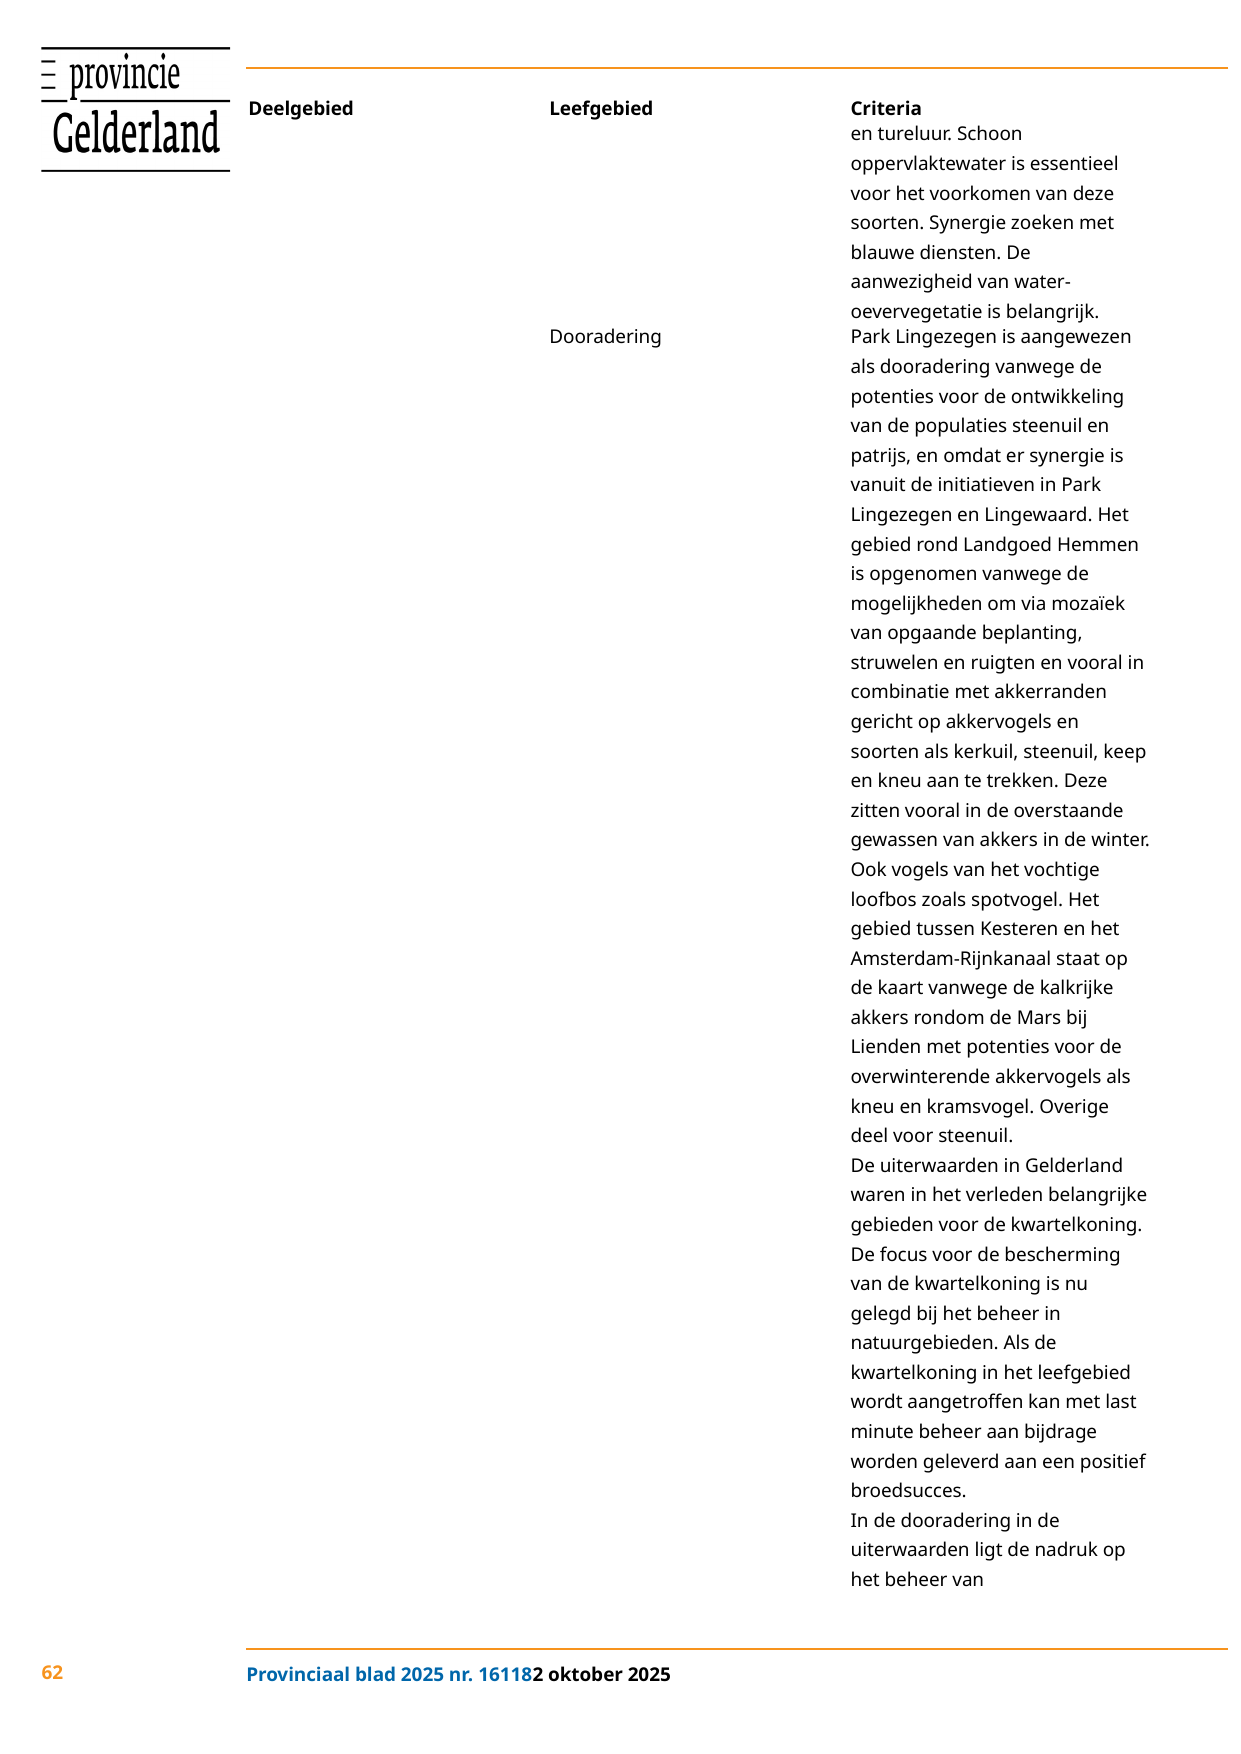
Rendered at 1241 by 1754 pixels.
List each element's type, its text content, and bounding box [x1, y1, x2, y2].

table_cell Dooradering [549, 324, 850, 1592]
table_header Deelgebied [248, 95, 549, 121]
table_cell [549, 121, 850, 324]
table_cell en tureluur. Schoon oppervlaktewater is essentieel voor het voorkomen van deze soorten. Synergie zoeken met blauwe diensten. De aanwezigheid van water- oevervegetatie is belangrijk. [850, 121, 1152, 324]
table_header Leefgebied [549, 95, 850, 121]
table_header Criteria [850, 95, 1152, 121]
table_cell [248, 121, 549, 1592]
table_cell Park Lingezegen is aangewezen als dooradering vanwege de potenties voor de ontwikkeling van de populaties steenuil en patrijs, en omdat er synergie is vanuit de initiatieven in Park Lingezegen en Lingewaard. Het gebied rond Landgoed Hemmen is opgenomen vanwege de mogelijkheden om via mozaïek van opgaande beplanting, struwelen en ruigten en vooral in combinatie met akkerranden gericht op akkervogels en soorten als kerkuil, steenuil, keep en kneu aan te trekken. Deze zitten vooral in de overstaande gewassen van akkers in de winter. Ook vogels van het vochtige loofbos zoals spotvogel. Het gebied tussen Kesteren en het Amsterdam-Rijnkanaal staat op de kaart vanwege de kalkrijke akkers rondom de Mars bij Lienden met potenties voor de overwinterende akkervogels als kneu en kramsvogel. Overige deel voor steenuil. De uiterwaarden in Gelderland waren in het verleden belangrijke gebieden voor de kwartelkoning. De focus voor de bescherming van de kwartelkoning is nu gelegd bij het beheer in natuurgebieden. Als de kwartelkoning in het leefgebied wordt aangetroffen kan met last minute beheer aan bijdrage worden geleverd aan een positief broedsucces. In de dooradering in de uiterwaarden ligt de nadruk op het beheer van [850, 324, 1152, 1592]
picture [41, 47, 231, 172]
